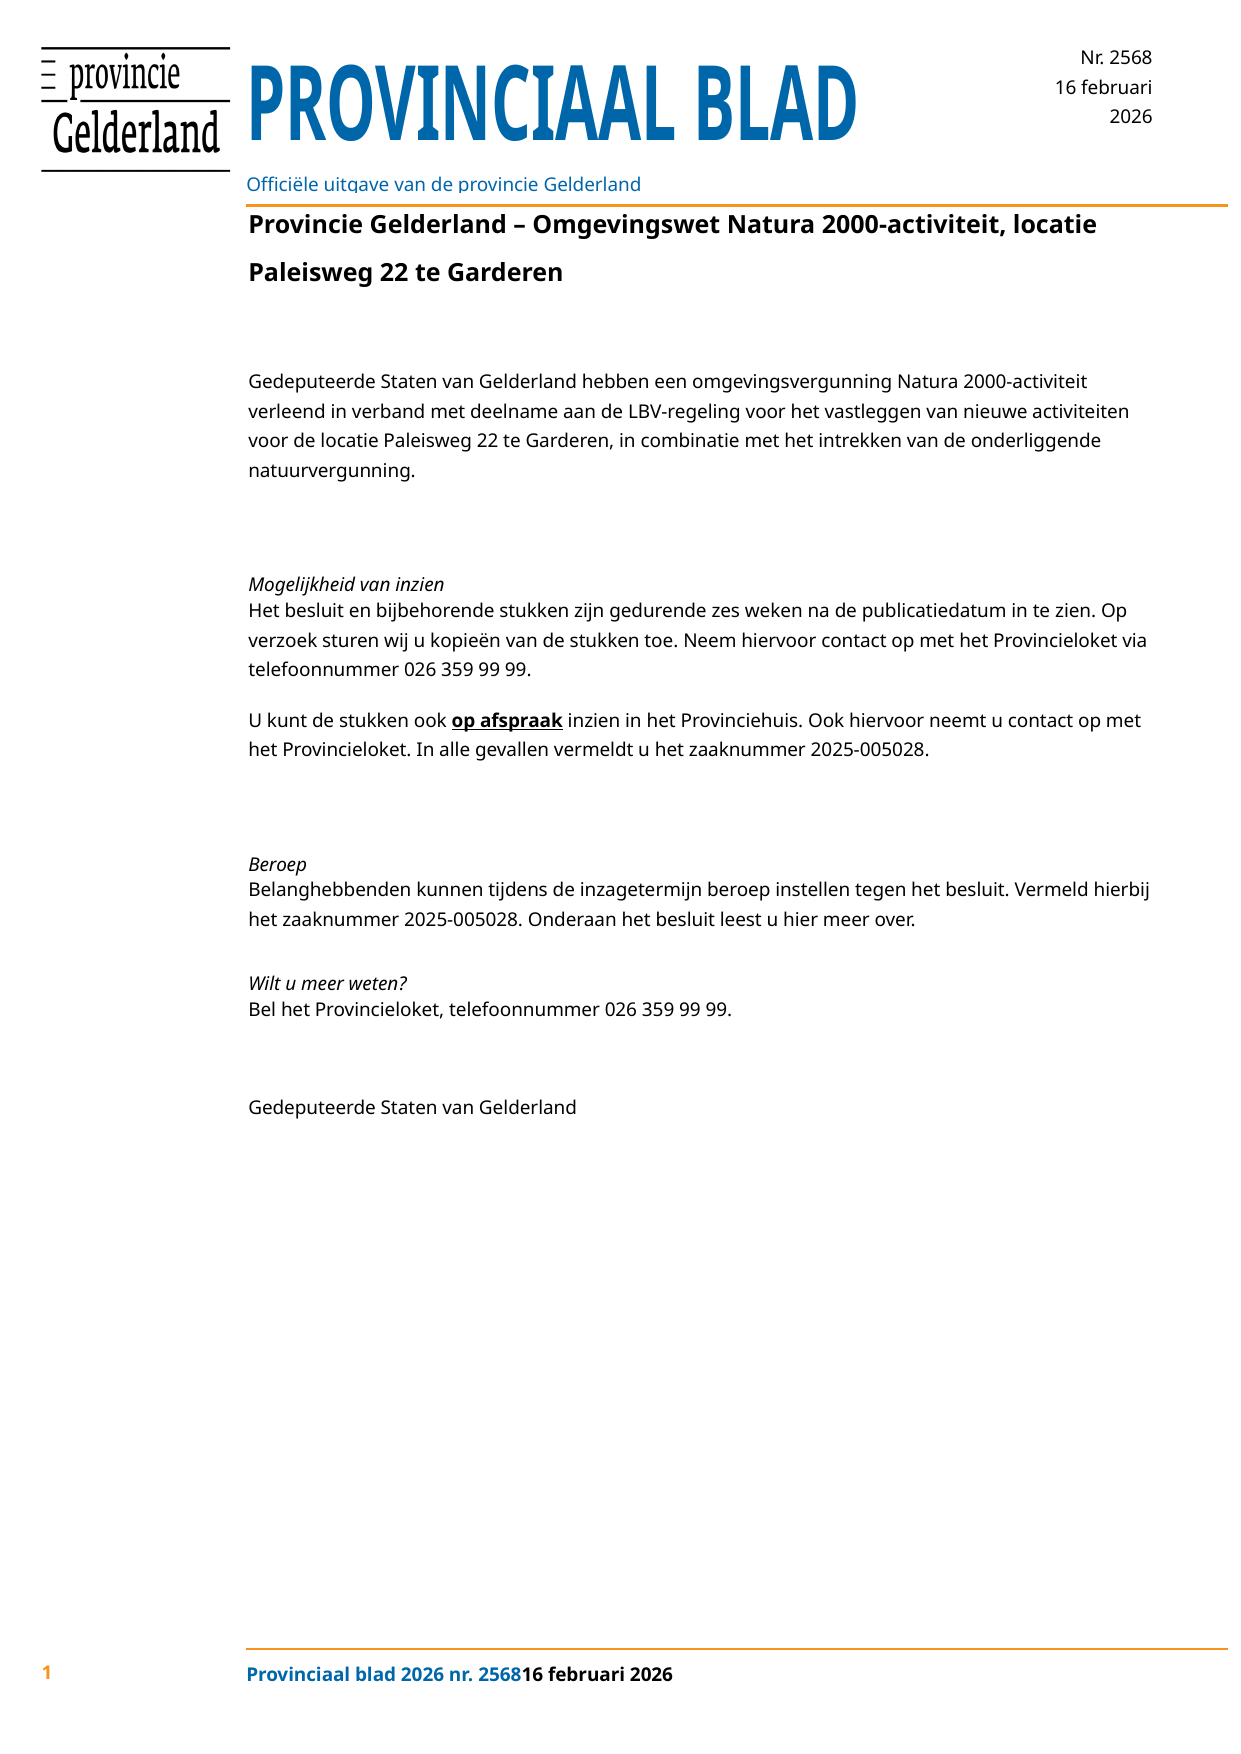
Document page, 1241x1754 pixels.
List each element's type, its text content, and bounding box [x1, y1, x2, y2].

text Bel het Provincieloket, telefoonnummer 026 359 99 99. [248, 996, 1152, 1021]
text Provincie Gelderland – Omgevingswet Natura 2000-activiteit, locatie Paleisweg 22 te Garderen [248, 207, 1152, 288]
text Mogelijkheid van inzien [248, 571, 1152, 597]
text U kunt de stukken ook op afspraak inzien in het Provinciehuis. Ook hiervoor neemt u contact op met het Provincieloket. In alle gevallen vermeldt u het zaaknummer 2025-005028. [248, 707, 1152, 762]
text Belanghebbenden kunnen tijdens de inzagetermijn beroep instellen tegen het besluit. Vermeld hierbij het zaaknummer 2025-005028. Onderaan het besluit leest u hier meer over. [248, 876, 1152, 932]
text Gedeputeerde Staten van Gelderland [248, 1094, 1152, 1120]
text Beroep [248, 851, 1152, 876]
text Het besluit en bijbehorende stukken zijn gedurende zes weken na de publicatiedatum in te zien. Op verzoek sturen wij u kopieën van de stukken toe. Neem hiervoor contact op met het Provincieloket via telefoonnummer 026 359 99 99. [248, 597, 1152, 682]
text Wilt u meer weten? [248, 970, 1152, 996]
picture [41, 47, 231, 172]
text Gedeputeerde Staten van Gelderland hebben een omgevingsvergunning Natura 2000-activiteit verleend in verband met deelname aan de LBV-regeling voor het vastleggen van nieuwe activiteiten voor de locatie Paleisweg 22 te Garderen, in combinatie met het intrekken van de onderliggende natuurvergunning. [248, 368, 1152, 483]
